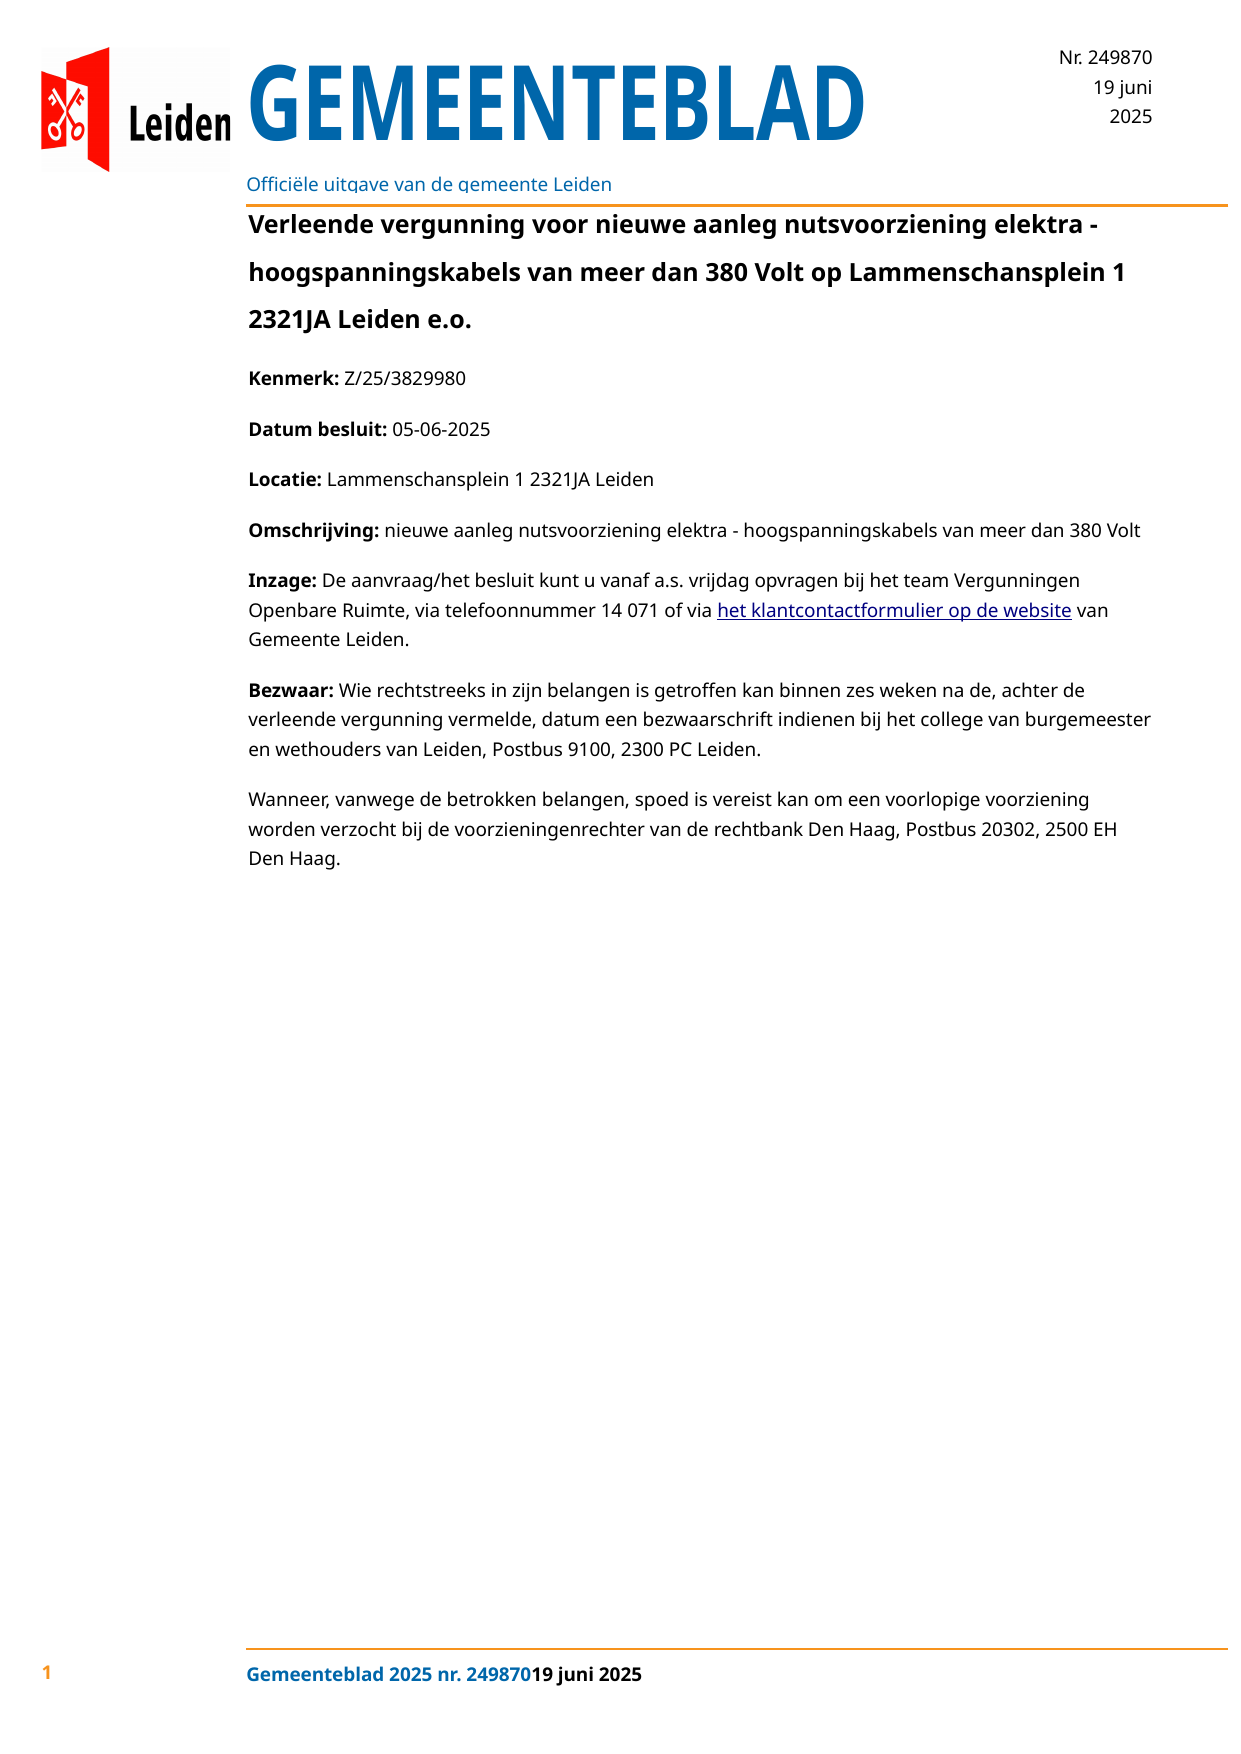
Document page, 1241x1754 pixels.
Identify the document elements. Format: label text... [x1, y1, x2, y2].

text Bezwaar: Wie rechtstreeks in zijn belangen is getroffen kan binnen zes weken na de, achter de verleende vergunning vermelde, datum een bezwaarschrift indienen bij het college van burgemeester en wethouders van Leiden, Postbus 9100, 2300 PC Leiden. [248, 677, 1152, 762]
text Verleende vergunning voor nieuwe aanleg nutsvoorziening elektra - hoogspanningskabels van meer dan 380 Volt op Lammenschansplein 1 2321JA Leiden e.o. [248, 207, 1152, 336]
text Wanneer, vanwege de betrokken belangen, spoed is vereist kan om een voorlopige voorziening worden verzocht bij de voorzieningenrechter van de rechtbank Den Haag, Postbus 20302, 2500 EH Den Haag. [248, 786, 1152, 871]
text Omschrijving: nieuwe aanleg nutsvoorziening elektra - hoogspanningskabels van meer dan 380 Volt [248, 517, 1152, 542]
picture [41, 47, 231, 172]
text Locatie: Lammenschansplein 1 2321JA Leiden [248, 466, 1152, 492]
text Kenmerk: Z/25/3829980 [248, 366, 1152, 391]
text Inzage: De aanvraag/het besluit kunt u vanaf a.s. vrijdag opvragen bij het team Vergunningen Openbare Ruimte, via telefoonnummer 14 071 of via het klantcontactformulier op de website van Gemeente Leiden. [248, 567, 1152, 652]
text Datum besluit: 05-06-2025 [248, 416, 1152, 442]
